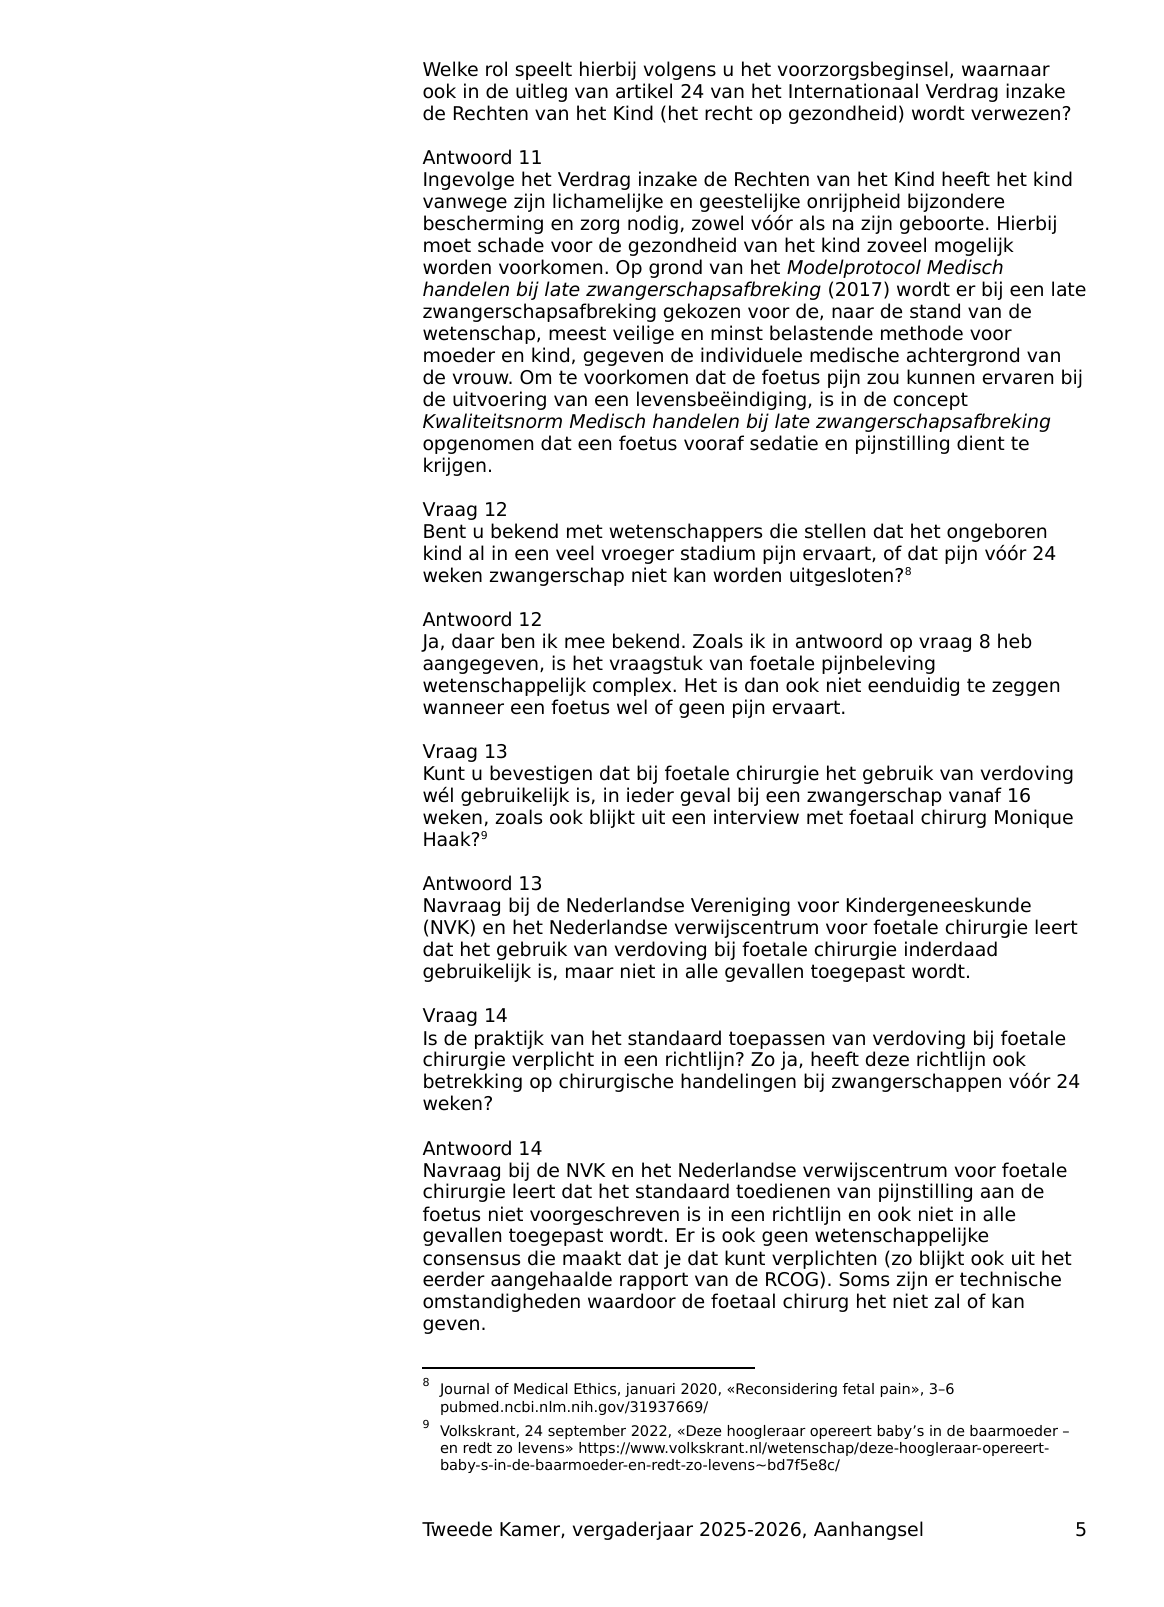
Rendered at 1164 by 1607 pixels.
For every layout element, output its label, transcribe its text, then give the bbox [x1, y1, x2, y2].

text Bent u bekend met wetenschappers die stellen dat het ongeboren kind al in een veel vroeger stadium pijn ervaart, of dat pijn vóór 24 weken zwangerschap niet kan worden uitgesloten? [422, 521, 1087, 587]
text Ja, daar ben ik mee bekend. Zoals ik in antwoord op vraag 8 heb aangegeven, is het vraagstuk van foetale pijnbeleving wetenschappelijk complex. Het is dan ook niet eenduidig te zeggen wanneer een foetus wel of geen pijn ervaart. [422, 631, 1087, 719]
text Antwoord 12 [422, 609, 1087, 631]
text Vraag 12 [422, 499, 1087, 521]
text Is de praktijk van het standaard toepassen van verdoving bij foetale chirurgie verplicht in een richtlijn? Zo ja, heeft deze richtlijn ook betrekking op chirurgische handelingen bij zwangerschappen vóór 24 weken? [422, 1027, 1087, 1115]
text Kunt u bevestigen dat bij foetale chirurgie het gebruik van verdoving wél gebruikelijk is, in ieder geval bij een zwangerschap vanaf 16 weken, zoals ook blijkt uit een interview met foetaal chirurg Monique Haak? [422, 763, 1087, 851]
text Navraag bij de Nederlandse Vereniging voor Kindergeneeskunde (NVK) en het Nederlandse verwijscentrum voor foetale chirurgie leert dat het gebruik van verdoving bij foetale chirurgie inderdaad gebruikelijk is, maar niet in alle gevallen toegepast wordt. [422, 895, 1087, 983]
text Navraag bij de NVK en het Nederlandse verwijscentrum voor foetale chirurgie leert dat het standaard toedienen van pijnstilling aan de foetus niet voorgeschreven is in een richtlijn en ook niet in alle gevallen toegepast wordt. Er is ook geen wetenschappelijke consensus die maakt dat je dat kunt verplichten (zo blijkt ook uit het eerder aangehaalde rapport van de RCOG). Soms zijn er technische omstandigheden waardoor de foetaal chirurg het niet zal of kan geven. [422, 1159, 1087, 1335]
text Antwoord 14 [422, 1137, 1087, 1159]
text Vraag 13 [422, 741, 1087, 763]
text Ingevolge het Verdrag inzake de Rechten van het Kind heeft het kind vanwege zijn lichamelijke en geestelijke onrijpheid bijzondere bescherming en zorg nodig, zowel vóór als na zijn geboorte. Hierbij moet schade voor de gezondheid van het kind zoveel mogelijk worden voorkomen. Op grond van het Modelprotocol Medisch handelen bij late zwangerschapsafbreking (2017) wordt er bij een late zwangerschapsafbreking gekozen voor de, naar de stand van de wetenschap, meest veilige en minst belastende methode voor moeder en kind, gegeven de individuele medische achtergrond van de vrouw. Om te voorkomen dat de foetus pijn zou kunnen ervaren bij de uitvoering van een levensbeëindiging, is in de concept Kwaliteitsnorm Medisch handelen bij late zwangerschapsafbreking opgenomen dat een foetus vooraf sedatie en pijnstilling dient te krijgen. [422, 169, 1087, 477]
text Antwoord 13 [422, 873, 1087, 895]
text Volkskrant, 24 september 2022, «Deze hoogleraar opereert baby’s in de baarmoeder – en redt zo levens» https://www.volkskrant.nl/wetenschap/deze-hoogleraar-opereert-baby-s-in-de-baarmoeder-en-redt-zo-levens~bd7f5e8c/ [422, 1418, 1087, 1474]
text Welke rol speelt hierbij volgens u het voorzorgsbeginsel, waarnaar ook in de uitleg van artikel 24 van het Internationaal Verdrag inzake de Rechten van het Kind (het recht op gezondheid) wordt verwezen? [422, 59, 1087, 125]
text Antwoord 11 [422, 147, 1087, 169]
text Vraag 14 [422, 1005, 1087, 1027]
text Journal of Medical Ethics, januari 2020, «Reconsidering fetal pain», 3–6 pubmed.ncbi.nlm.nih.gov/31937669/ [422, 1377, 1087, 1416]
